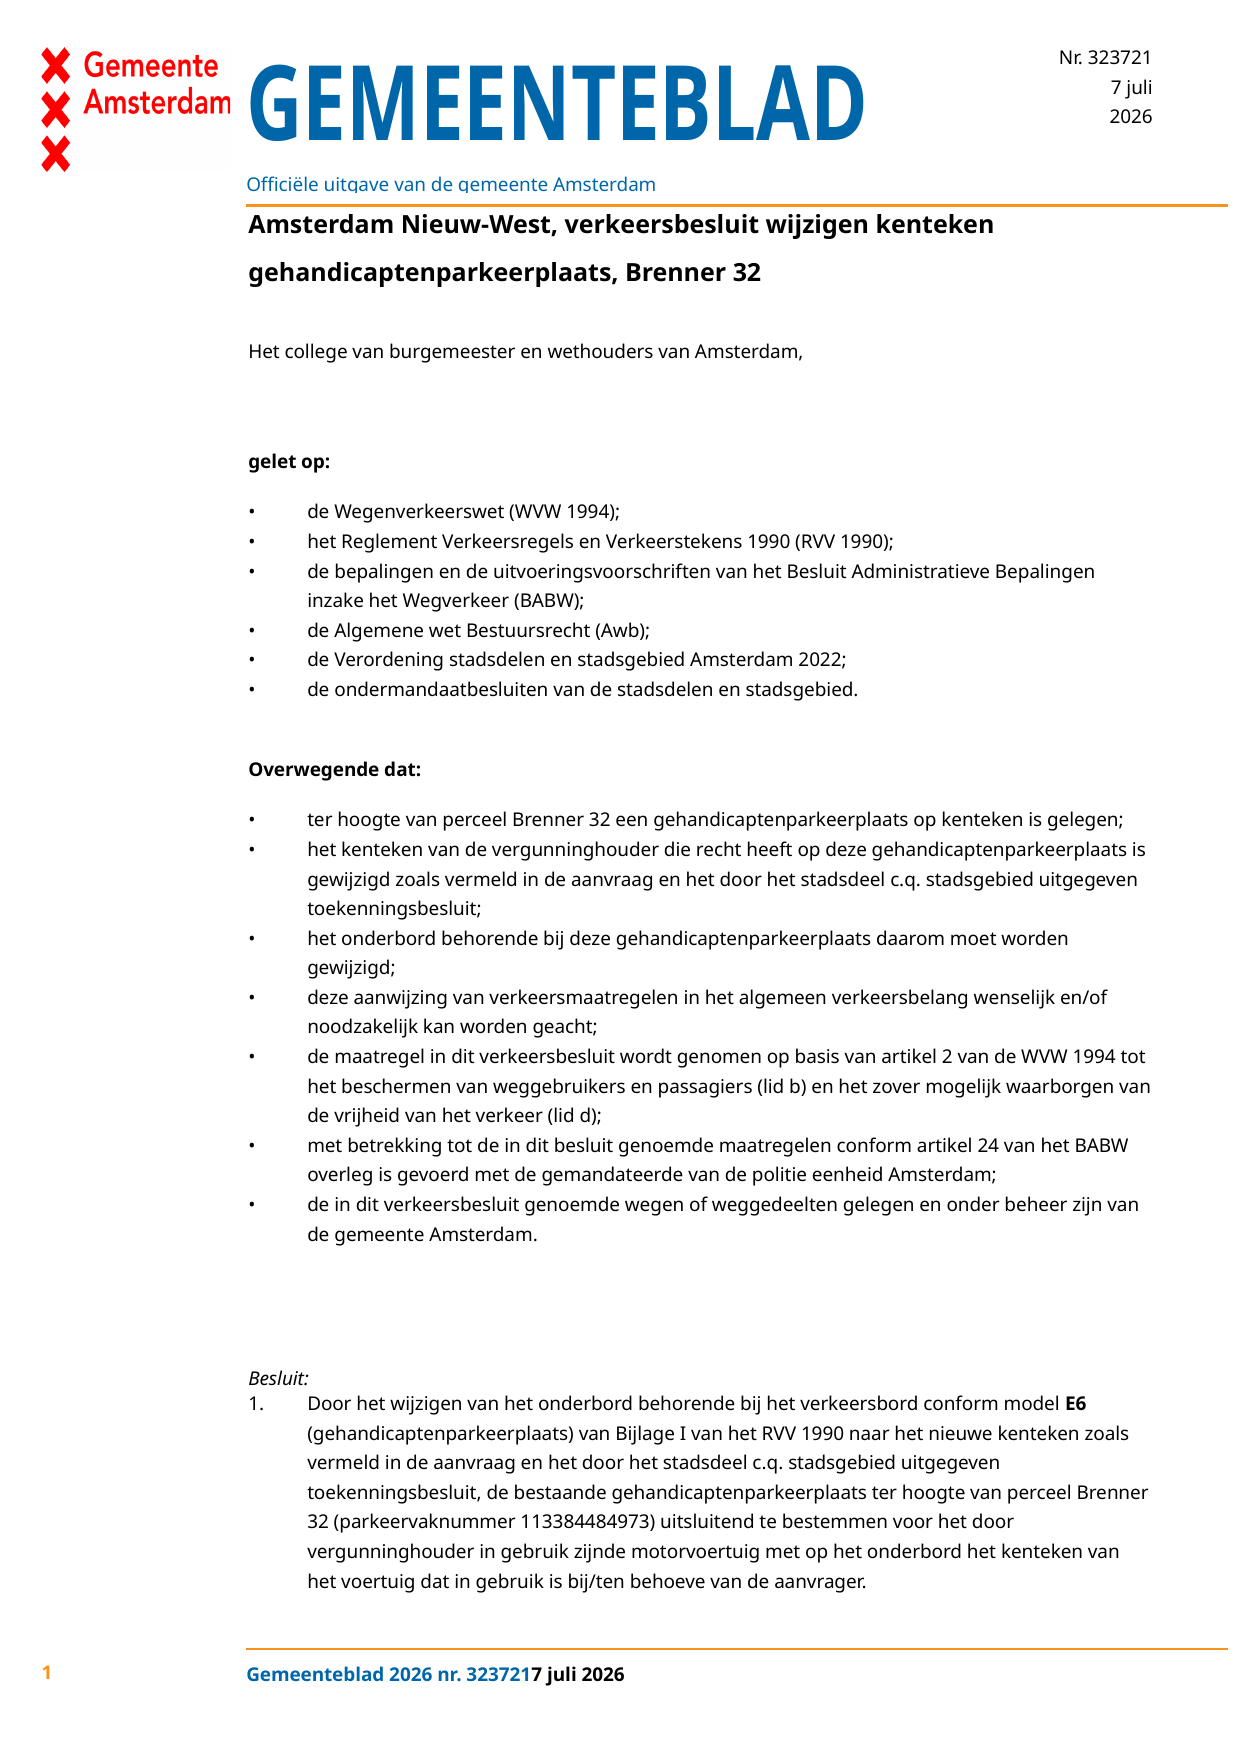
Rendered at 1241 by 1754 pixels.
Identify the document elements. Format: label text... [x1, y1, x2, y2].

list het onderbord behorende bij deze gehandicaptenparkeerplaats daarom moet worden gewijzigd; [248, 925, 1152, 980]
text gelet op: [248, 448, 1152, 474]
list Door het wijzigen van het onderbord behorende bij het verkeersbord conform model E6 (gehandicaptenparkeerplaats) van Bijlage I van het RVV 1990 naar het nieuwe kenteken zoals vermeld in de aanvraag en het door het stadsdeel c.q. stadsgebied uitgegeven toekenningsbesluit, de bestaande gehandicaptenparkeerplaats ter hoogte van perceel Brenner 32 (parkeervaknummer 113384484973) uitsluitend te bestemmen voor het door vergunninghouder in gebruik zijnde motorvoertuig met op het onderbord het kenteken van het voertuig dat in gebruik is bij/ten behoeve van de aanvrager. [248, 1390, 1152, 1594]
list het kenteken van de vergunninghouder die recht heeft op deze gehandicaptenparkeerplaats is gewijzigd zoals vermeld in de aanvraag en het door het stadsdeel c.q. stadsgebied uitgegeven toekenningsbesluit; [248, 836, 1152, 921]
text Het college van burgemeester en wethouders van Amsterdam, [248, 339, 1152, 364]
list ter hoogte van perceel Brenner 32 een gehandicaptenparkeerplaats op kenteken is gelegen; [248, 807, 1152, 832]
list de in dit verkeersbesluit genoemde wegen of weggedeelten gelegen en onder beheer zijn van de gemeente Amsterdam. [248, 1191, 1152, 1246]
list met betrekking tot de in dit besluit genoemde maatregelen conform artikel 24 van het BABW overleg is gevoerd met de gemandateerde van de politie eenheid Amsterdam; [248, 1132, 1152, 1187]
list deze aanwijzing van verkeersmaatregelen in het algemeen verkeersbelang wenselijk en/of noodzakelijk kan worden geacht; [248, 984, 1152, 1039]
list de Verordening stadsdelen en stadsgebied Amsterdam 2022; [248, 647, 1152, 672]
list de bepalingen en de uitvoeringsvoorschriften van het Besluit Administratieve Bepalingen inzake het Wegverkeer (BABW); [248, 558, 1152, 613]
list de Wegenverkeerswet (WVW 1994); [248, 499, 1152, 524]
text Amsterdam Nieuw-West, verkeersbesluit wijzigen kenteken gehandicaptenparkeerplaats, Brenner 32 [248, 207, 1152, 288]
text Besluit: [248, 1365, 1152, 1390]
list de ondermandaatbesluiten van de stadsdelen en stadsgebied. [248, 676, 1152, 702]
list de maatregel in dit verkeersbesluit wordt genomen op basis van artikel 2 van de WVW 1994 tot het beschermen van weggebruikers en passagiers (lid b) en het zover mogelijk waarborgen van de vrijheid van het verkeer (lid d); [248, 1043, 1152, 1128]
list de Algemene wet Bestuursrecht (Awb); [248, 617, 1152, 643]
text Overwegende dat: [248, 756, 1152, 782]
list het Reglement Verkeersregels en Verkeerstekens 1990 (RVV 1990); [248, 528, 1152, 554]
picture [41, 47, 231, 172]
